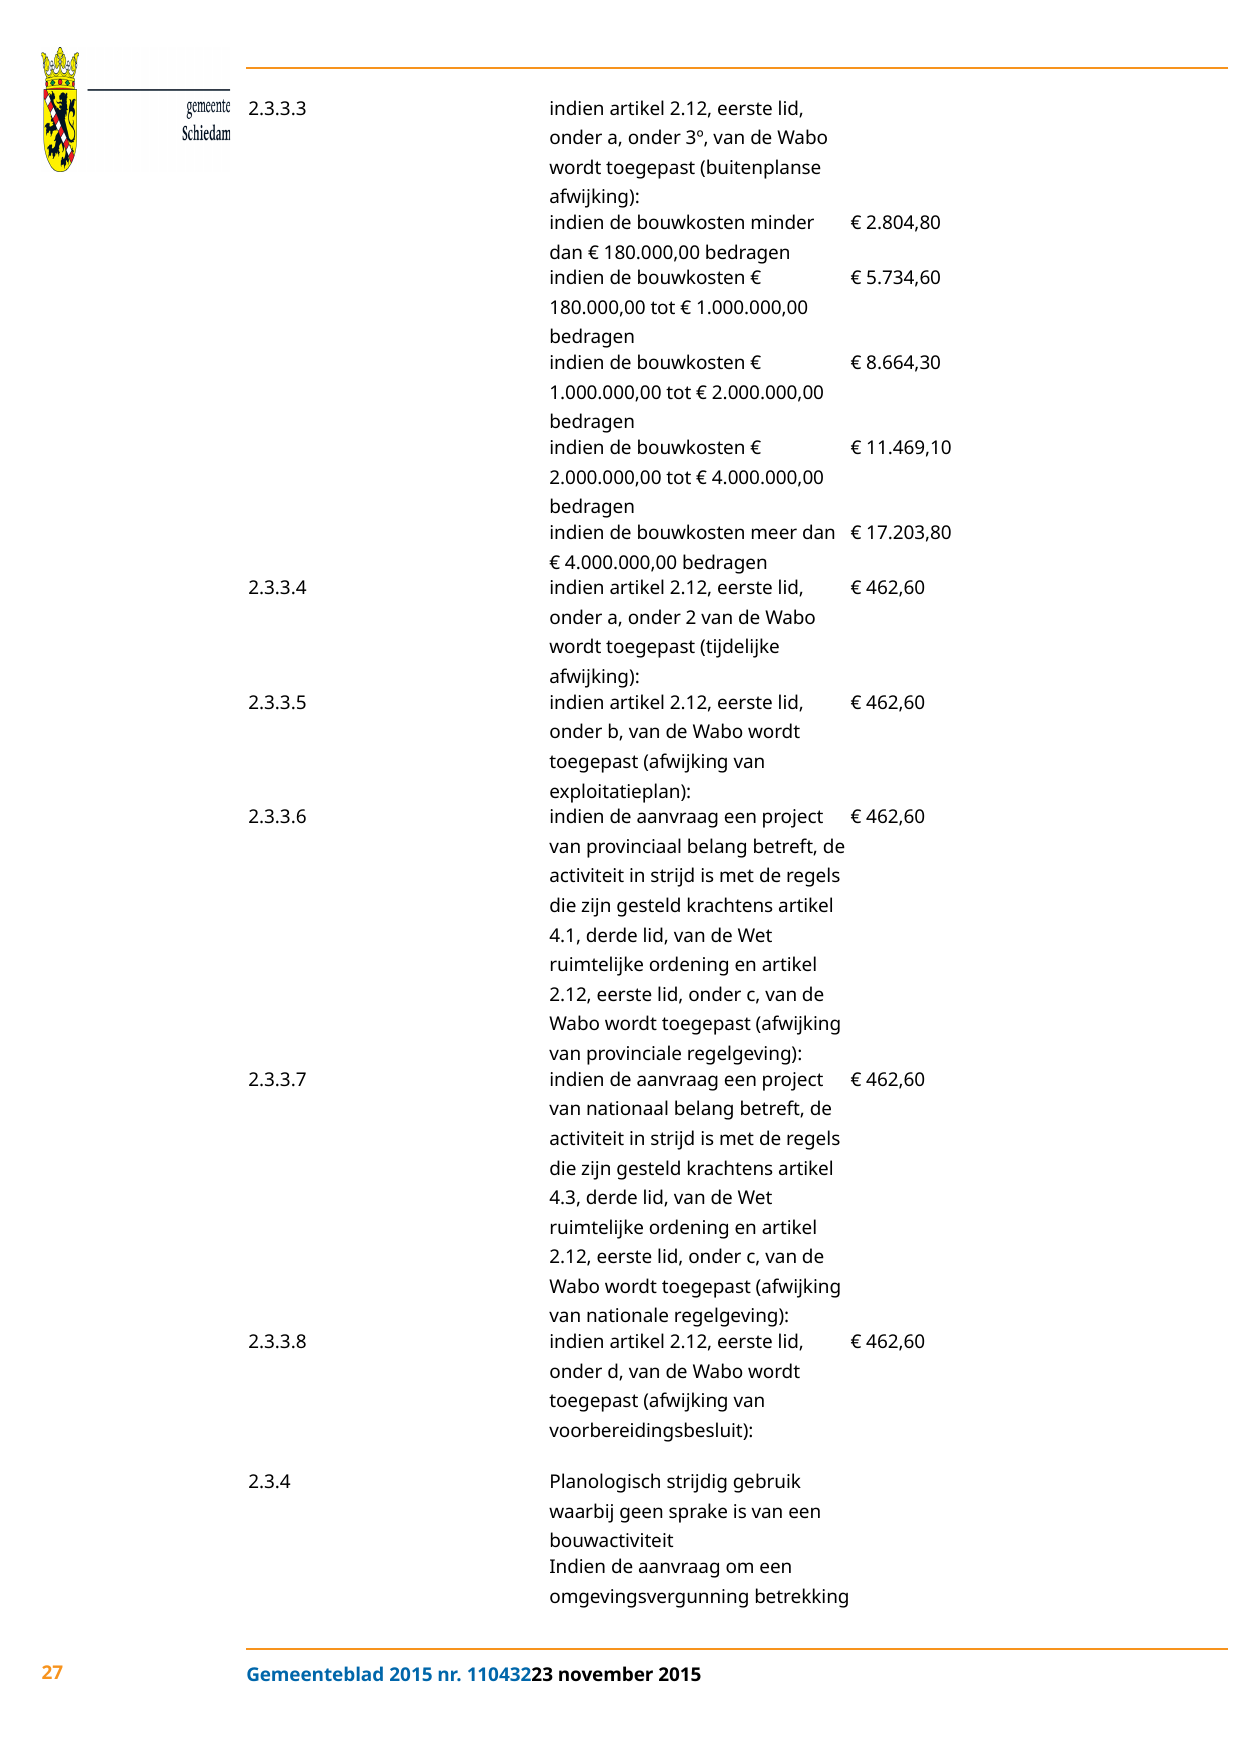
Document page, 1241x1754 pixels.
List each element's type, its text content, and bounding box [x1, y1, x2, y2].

table_cell [850, 1554, 1152, 1609]
table_cell indien artikel 2.12, eerste lid, onder b, van de Wabo wordt toegepast (afwijking van exploitatieplan): [549, 689, 850, 803]
table_cell [248, 1554, 549, 1609]
table_cell € 5.734,60 [850, 265, 1152, 349]
table_cell indien de bouwkosten meer dan € 4.000.000,00 bedragen [549, 519, 850, 574]
table_cell [549, 1443, 850, 1468]
table_cell indien artikel 2.12, eerste lid, onder d, van de Wabo wordt toegepast (afwijking van voorbereidingsbesluit): [549, 1328, 850, 1443]
table_cell [248, 265, 549, 349]
table_cell [248, 1443, 549, 1468]
table_cell € 8.664,30 [850, 350, 1152, 434]
table_cell [850, 1443, 1152, 1468]
table_cell € 462,60 [850, 689, 1152, 803]
table_cell indien de aanvraag een project van provinciaal belang betreft, de activiteit in strijd is met de regels die zijn gesteld krachtens artikel 4.1, derde lid, van de Wet ruimtelijke ordening en artikel 2.12, eerste lid, onder c, van de Wabo wordt toegepast (afwijking van provinciale regelgeving): [549, 804, 850, 1066]
table_cell 2.3.3.6 [248, 804, 549, 1066]
table_cell 2.3.3.3 [248, 95, 549, 209]
picture [41, 47, 231, 172]
table_cell € 462,60 [850, 1328, 1152, 1443]
table_cell indien artikel 2.12, eerste lid, onder a, onder 2 van de Wabo wordt toegepast (tijdelijke afwijking): [549, 575, 850, 689]
table_cell [850, 95, 1152, 209]
table_cell indien de bouwkosten minder dan € 180.000,00 bedragen [549, 209, 850, 264]
table_cell € 2.804,80 [850, 209, 1152, 264]
table_cell 2.3.3.7 [248, 1066, 549, 1328]
table_cell € 462,60 [850, 804, 1152, 1066]
table_cell Indien de aanvraag om een omgevingsvergunning betrekking [549, 1554, 850, 1609]
table_cell € 462,60 [850, 1066, 1152, 1328]
table_cell indien de bouwkosten € 180.000,00 tot € 1.000.000,00 bedragen [549, 265, 850, 349]
table_cell indien de aanvraag een project van nationaal belang betreft, de activiteit in strijd is met de regels die zijn gesteld krachtens artikel 4.3, derde lid, van de Wet ruimtelijke ordening en artikel 2.12, eerste lid, onder c, van de Wabo wordt toegepast (afwijking van nationale regelgeving): [549, 1066, 850, 1328]
table_cell 2.3.3.5 [248, 689, 549, 803]
table_cell indien de bouwkosten € 1.000.000,00 tot € 2.000.000,00 bedragen [549, 350, 850, 434]
table_cell € 17.203,80 [850, 519, 1152, 574]
table_cell 2.3.3.4 [248, 575, 549, 689]
table_cell 2.3.3.8 [248, 1328, 549, 1443]
table_cell [248, 519, 549, 574]
table_cell [248, 209, 549, 264]
table_cell 2.3.4 [248, 1469, 549, 1553]
table_cell € 11.469,10 [850, 434, 1152, 519]
table_cell indien de bouwkosten € 2.000.000,00 tot € 4.000.000,00 bedragen [549, 434, 850, 519]
table_cell [248, 350, 549, 434]
table_cell Planologisch strijdig gebruik waarbij geen sprake is van een bouwactiviteit [549, 1469, 850, 1553]
table_cell indien artikel 2.12, eerste lid, onder a, onder 3º, van de Wabo wordt toegepast (buitenplanse afwijking): [549, 95, 850, 209]
table_cell [248, 434, 549, 519]
table_cell € 462,60 [850, 575, 1152, 689]
table_cell [850, 1469, 1152, 1553]
